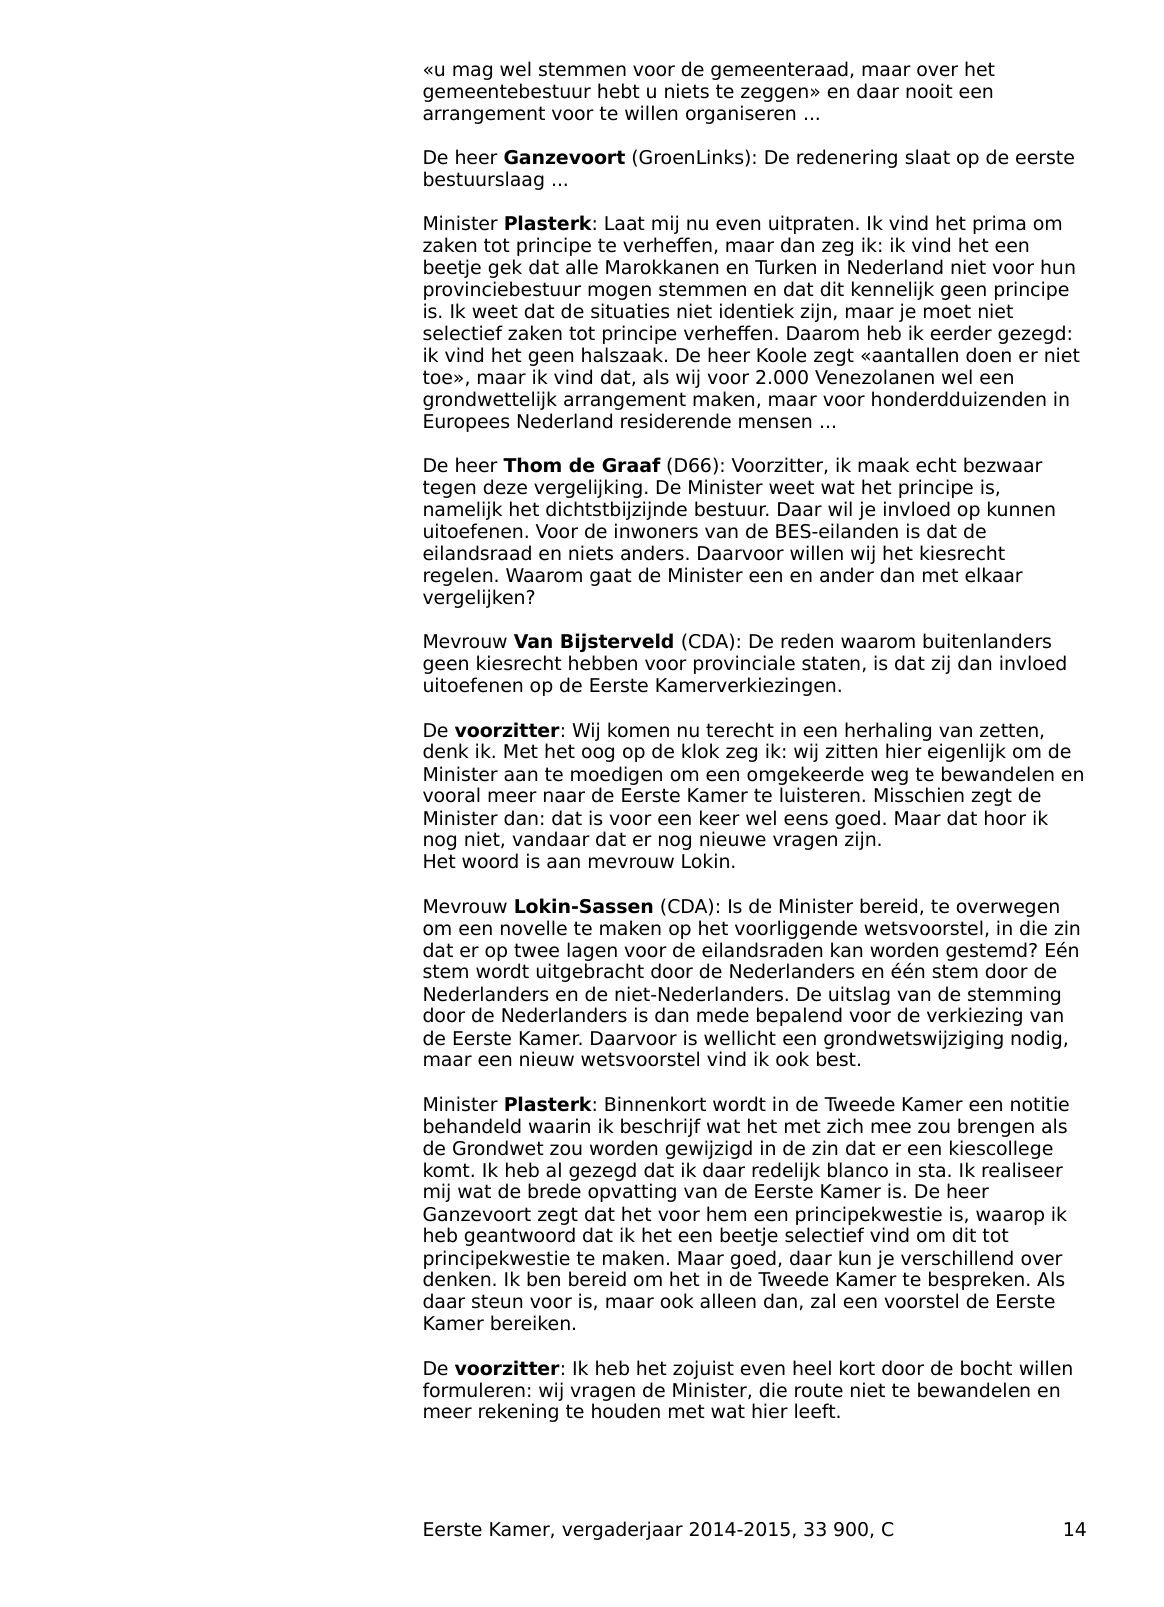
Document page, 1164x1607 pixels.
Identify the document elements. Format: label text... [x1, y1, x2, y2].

text De heer Thom de Graaf (D66): Voorzitter, ik maak echt bezwaar tegen deze vergelijking. De Minister weet wat het principe is, namelijk het dichtstbijzijnde bestuur. Daar wil je invloed op kunnen uitoefenen. Voor de inwoners van de BES-eilanden is dat de eilandsraad en niets anders. Daarvoor willen wij het kiesrecht regelen. Waarom gaat de Minister een en ander dan met elkaar vergelijken? [422, 455, 1087, 609]
text De heer Ganzevoort (GroenLinks): De redenering slaat op de eerste bestuurslaag ... [422, 147, 1087, 191]
text De voorzitter: Wij komen nu terecht in een herhaling van zetten, denk ik. Met het oog op de klok zeg ik: wij zitten hier eigenlijk om de Minister aan te moedigen om een omgekeerde weg te bewandelen en vooral meer naar de Eerste Kamer te luisteren. Misschien zegt de Minister dan: dat is voor een keer wel eens goed. Maar dat hoor ik nog niet, vandaar dat er nog nieuwe vragen zijn. [422, 719, 1087, 851]
text Minister Plasterk: Binnenkort wordt in de Tweede Kamer een notitie behandeld waarin ik beschrijf wat het met zich mee zou brengen als de Grondwet zou worden gewijzigd in de zin dat er een kiescollege komt. Ik heb al gezegd dat ik daar redelijk blanco in sta. Ik realiseer mij wat de brede opvatting van de Eerste Kamer is. De heer Ganzevoort zegt dat het voor hem een principekwestie is, waarop ik heb geantwoord dat ik het een beetje selectief vind om dit tot principekwestie te maken. Maar goed, daar kun je verschillend over denken. Ik ben bereid om het in de Tweede Kamer te bespreken. Als daar steun voor is, maar ook alleen dan, zal een voorstel de Eerste Kamer bereiken. [422, 1093, 1087, 1335]
text De voorzitter: Ik heb het zojuist even heel kort door de bocht willen formuleren: wij vragen de Minister, die route niet te bewandelen en meer rekening te houden met wat hier leeft. [422, 1357, 1087, 1423]
text Mevrouw Lokin-Sassen (CDA): Is de Minister bereid, te overwegen om een novelle te maken op het voorliggende wetsvoorstel, in die zin dat er op twee lagen voor de eilandsraden kan worden gestemd? Eén stem wordt uitgebracht door de Nederlanders en één stem door de Nederlanders en de niet-Nederlanders. De uitslag van de stemming door de Nederlanders is dan mede bepalend voor de verkiezing van de Eerste Kamer. Daarvoor is wellicht een grondwetswijziging nodig, maar een nieuw wetsvoorstel vind ik ook best. [422, 896, 1087, 1071]
text Het woord is aan mevrouw Lokin. [422, 851, 1087, 873]
text «u mag wel stemmen voor de gemeenteraad, maar over het gemeentebestuur hebt u niets te zeggen» en daar nooit een arrangement voor te willen organiseren ... [422, 59, 1087, 125]
text Minister Plasterk: Laat mij nu even uitpraten. Ik vind het prima om zaken tot principe te verheffen, maar dan zeg ik: ik vind het een beetje gek dat alle Marokkanen en Turken in Nederland niet voor hun provinciebestuur mogen stemmen en dat dit kennelijk geen principe is. Ik weet dat de situaties niet identiek zijn, maar je moet niet selectief zaken tot principe verheffen. Daarom heb ik eerder gezegd: ik vind het geen halszaak. De heer Koole zegt «aantallen doen er niet toe», maar ik vind dat, als wij voor 2.000 Venezolanen wel een grondwettelijk arrangement maken, maar voor honderdduizenden in Europees Nederland residerende mensen ... [422, 213, 1087, 433]
text Mevrouw Van Bijsterveld (CDA): De reden waarom buitenlanders geen kiesrecht hebben voor provinciale staten, is dat zij dan invloed uitoefenen op de Eerste Kamerverkiezingen. [422, 631, 1087, 697]
